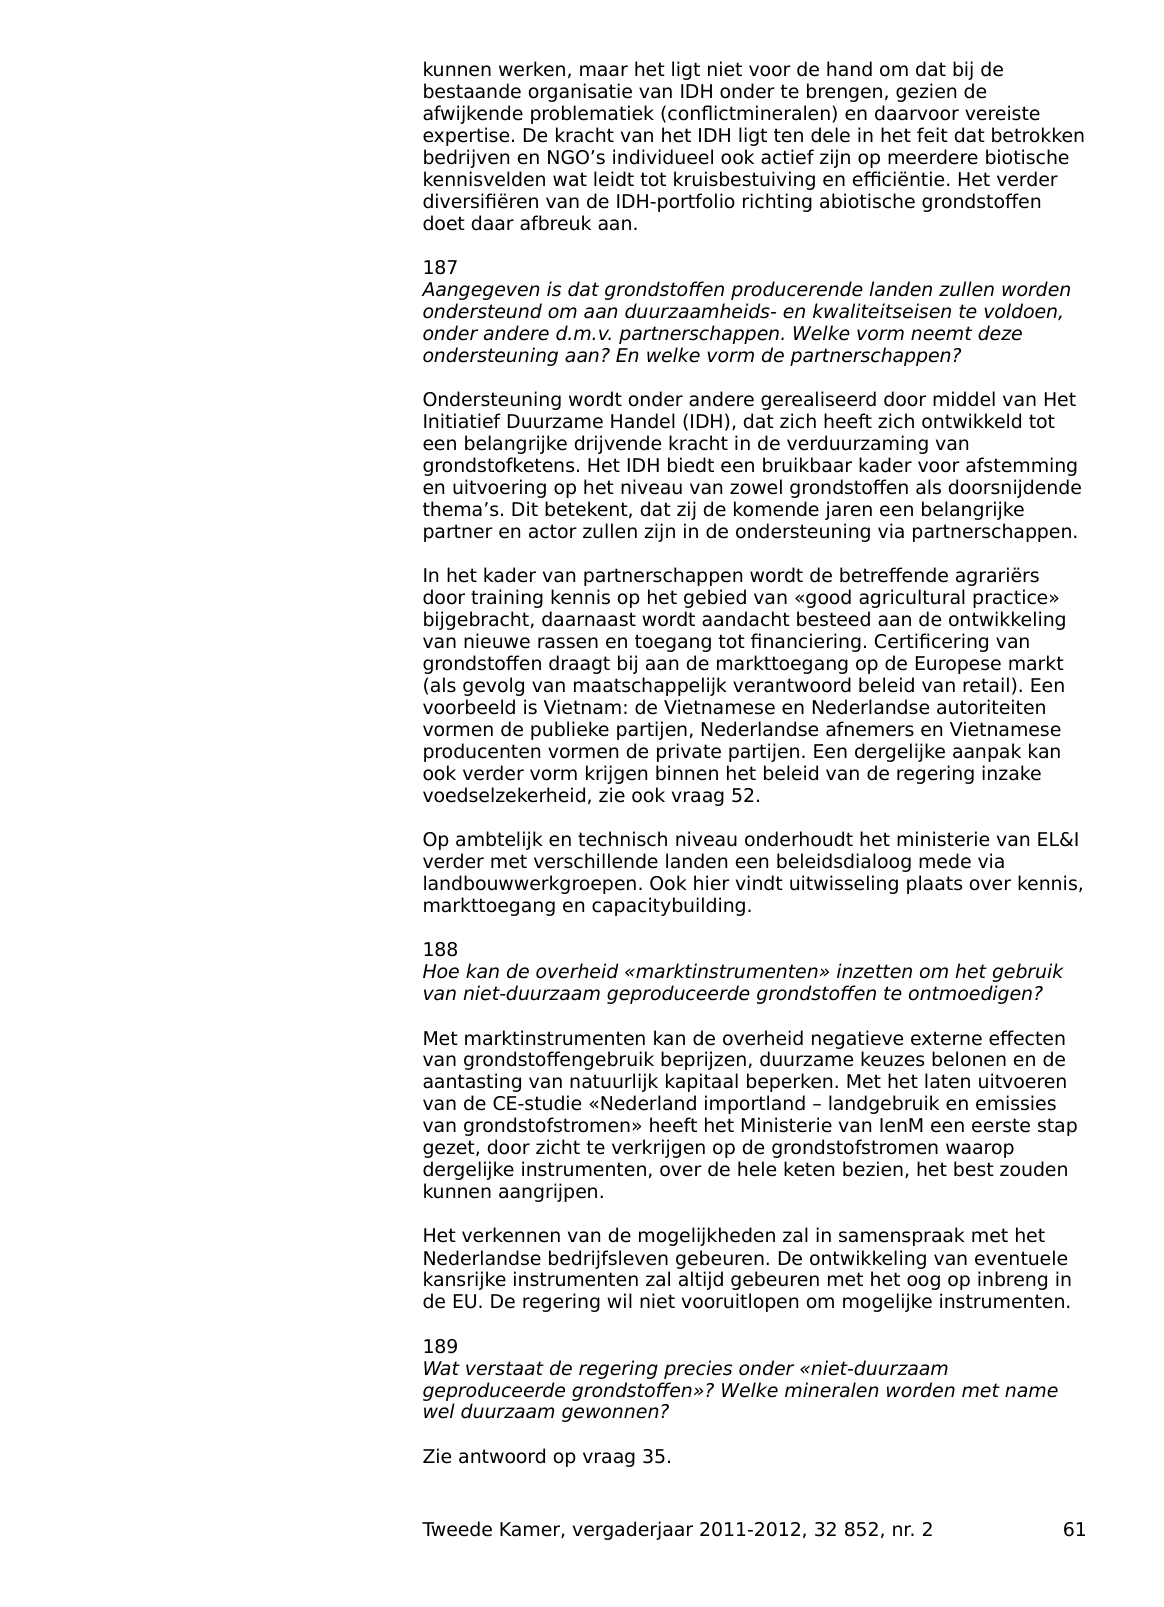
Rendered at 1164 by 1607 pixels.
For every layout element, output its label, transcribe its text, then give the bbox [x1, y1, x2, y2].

text kunnen werken, maar het ligt niet voor de hand om dat bij de bestaande organisatie van IDH onder te brengen, gezien de afwijkende problematiek (conflictmineralen) en daarvoor vereiste expertise. De kracht van het IDH ligt ten dele in het feit dat betrokken bedrijven en NGO’s individueel ook actief zijn op meerdere biotische kennisvelden wat leidt tot kruisbestuiving en efficiëntie. Het verder diversifiëren van de IDH-portfolio richting abiotische grondstoffen doet daar afbreuk aan. [422, 59, 1087, 235]
text Aangegeven is dat grondstoffen producerende landen zullen worden ondersteund om aan duurzaamheids- en kwaliteitseisen te voldoen, onder andere d.m.v. partnerschappen. Welke vorm neemt deze ondersteuning aan? En welke vorm de partnerschappen? [422, 279, 1087, 367]
text Met marktinstrumenten kan de overheid negatieve externe effecten van grondstoffengebruik beprijzen, duurzame keuzes belonen en de aantasting van natuurlijk kapitaal beperken. Met het laten uitvoeren van de CE-studie «Nederland importland – landgebruik en emissies van grondstofstromen» heeft het Ministerie van IenM een eerste stap gezet, door zicht te verkrijgen op de grondstofstromen waarop dergelijke instrumenten, over de hele keten bezien, het best zouden kunnen aangrijpen. [422, 1027, 1087, 1203]
text Zie antwoord op vraag 35. [422, 1446, 1087, 1468]
text 188 [422, 939, 1087, 961]
text 189 [422, 1336, 1087, 1357]
text 187 [422, 257, 1087, 279]
text Wat verstaat de regering precies onder «niet-duurzaam geproduceerde grondstoffen»? Welke mineralen worden met name wel duurzaam gewonnen? [422, 1357, 1087, 1423]
text Het verkennen van de mogelijkheden zal in samenspraak met het Nederlandse bedrijfsleven gebeuren. De ontwikkeling van eventuele kansrijke instrumenten zal altijd gebeuren met het oog op inbreng in de EU. De regering wil niet vooruitlopen om mogelijke instrumenten. [422, 1225, 1087, 1313]
text In het kader van partnerschappen wordt de betreffende agrariërs door training kennis op het gebied van «good agricultural practice» bijgebracht, daarnaast wordt aandacht besteed aan de ontwikkeling van nieuwe rassen en toegang tot financiering. Certificering van grondstoffen draagt bij aan de markttoegang op de Europese markt (als gevolg van maatschappelijk verantwoord beleid van retail). Een voorbeeld is Vietnam: de Vietnamese en Nederlandse autoriteiten vormen de publieke partijen, Nederlandse afnemers en Vietnamese producenten vormen de private partijen. Een dergelijke aanpak kan ook verder vorm krijgen binnen het beleid van de regering inzake voedselzekerheid, zie ook vraag 52. [422, 565, 1087, 807]
text Hoe kan de overheid «marktinstrumenten» inzetten om het gebruik van niet-duurzaam geproduceerde grondstoffen te ontmoedigen? [422, 961, 1087, 1005]
text Op ambtelijk en technisch niveau onderhoudt het ministerie van EL&I verder met verschillende landen een beleidsdialoog mede via landbouwwerkgroepen. Ook hier vindt uitwisseling plaats over kennis, markttoegang en capacitybuilding. [422, 829, 1087, 917]
text Ondersteuning wordt onder andere gerealiseerd door middel van Het Initiatief Duurzame Handel (IDH), dat zich heeft zich ontwikkeld tot een belangrijke drijvende kracht in de verduurzaming van grondstofketens. Het IDH biedt een bruikbaar kader voor afstemming en uitvoering op het niveau van zowel grondstoffen als doorsnijdende thema’s. Dit betekent, dat zij de komende jaren een belangrijke partner en actor zullen zijn in de ondersteuning via partnerschappen. [422, 389, 1087, 543]
